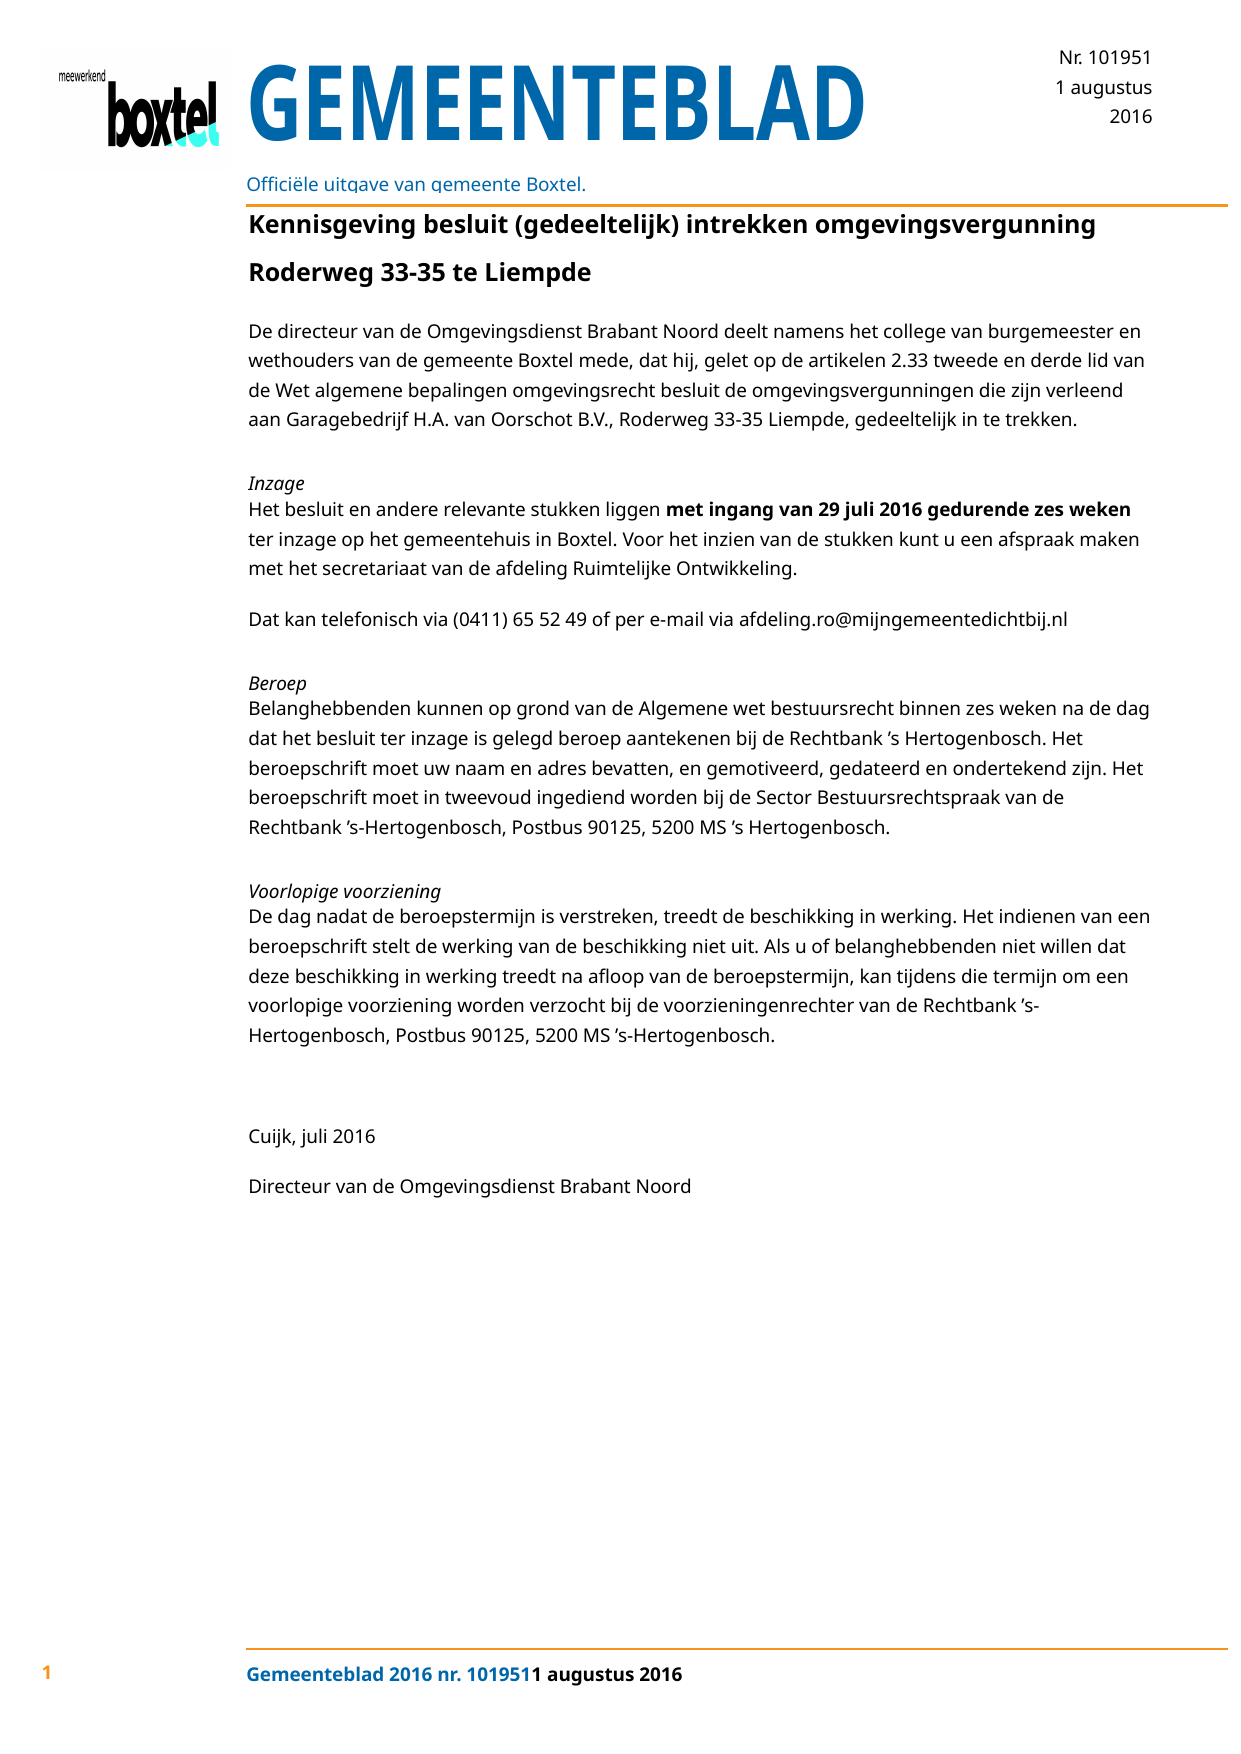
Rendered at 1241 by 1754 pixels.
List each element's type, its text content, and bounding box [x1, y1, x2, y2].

text De dag nadat de beroepstermijn is verstreken, treedt de beschikking in werking. Het indienen van een beroepschrift stelt de werking van de beschikking niet uit. Als u of belanghebbenden niet willen dat deze beschikking in werking treedt na afloop van de beroepstermijn, kan tijdens die termijn om een voorlopige voorziening worden verzocht bij de voorzieningenrechter van de Rechtbank ’s-Hertogenbosch, Postbus 90125, 5200 MS ’s-Hertogenbosch. [248, 904, 1152, 1048]
text Voorlopige voorziening [248, 878, 1152, 904]
picture [41, 47, 231, 172]
text Inzage [248, 471, 1152, 496]
text Cuijk, juli 2016 [248, 1123, 1152, 1148]
text Dat kan telefonisch via (0411) 65 52 49 of per e-mail via afdeling.ro@mijngemeentedichtbij.nl [248, 606, 1152, 632]
text Het besluit en andere relevante stukken liggen met ingang van 29 juli 2016 gedurende zes weken ter inzage op het gemeentehuis in Boxtel. Voor het inzien van de stukken kunt u een afspraak maken met het secretariaat van de afdeling Ruimtelijke Ontwikkeling. [248, 496, 1152, 581]
text Belanghebbenden kunnen op grond van de Algemene wet bestuursrecht binnen zes weken na de dag dat het besluit ter inzage is gelegd beroep aantekenen bij de Rechtbank ’s Hertogenbosch. Het beroepschrift moet uw naam en adres bevatten, en gemotiveerd, gedateerd en ondertekend zijn. Het beroepschrift moet in tweevoud ingediend worden bij de Sector Bestuursrechtspraak van de Rechtbank ’s-Hertogenbosch, Postbus 90125, 5200 MS ’s Hertogenbosch. [248, 696, 1152, 840]
text Beroep [248, 670, 1152, 696]
text Kennisgeving besluit (gedeeltelijk) intrekken omgevingsvergunning Roderweg 33-35 te Liempde [248, 207, 1152, 288]
text Directeur van de Omgevingsdienst Brabant Noord [248, 1173, 1152, 1199]
text De directeur van de Omgevingsdienst Brabant Noord deelt namens het college van burgemeester en wethouders van de gemeente Boxtel mede, dat hij, gelet op de artikelen 2.33 tweede en derde lid van de Wet algemene bepalingen omgevingsrecht besluit de omgevingsvergunningen die zijn verleend aan Garagebedrijf H.A. van Oorschot B.V., Roderweg 33-35 Liempde, gedeeltelijk in te trekken. [248, 318, 1152, 432]
